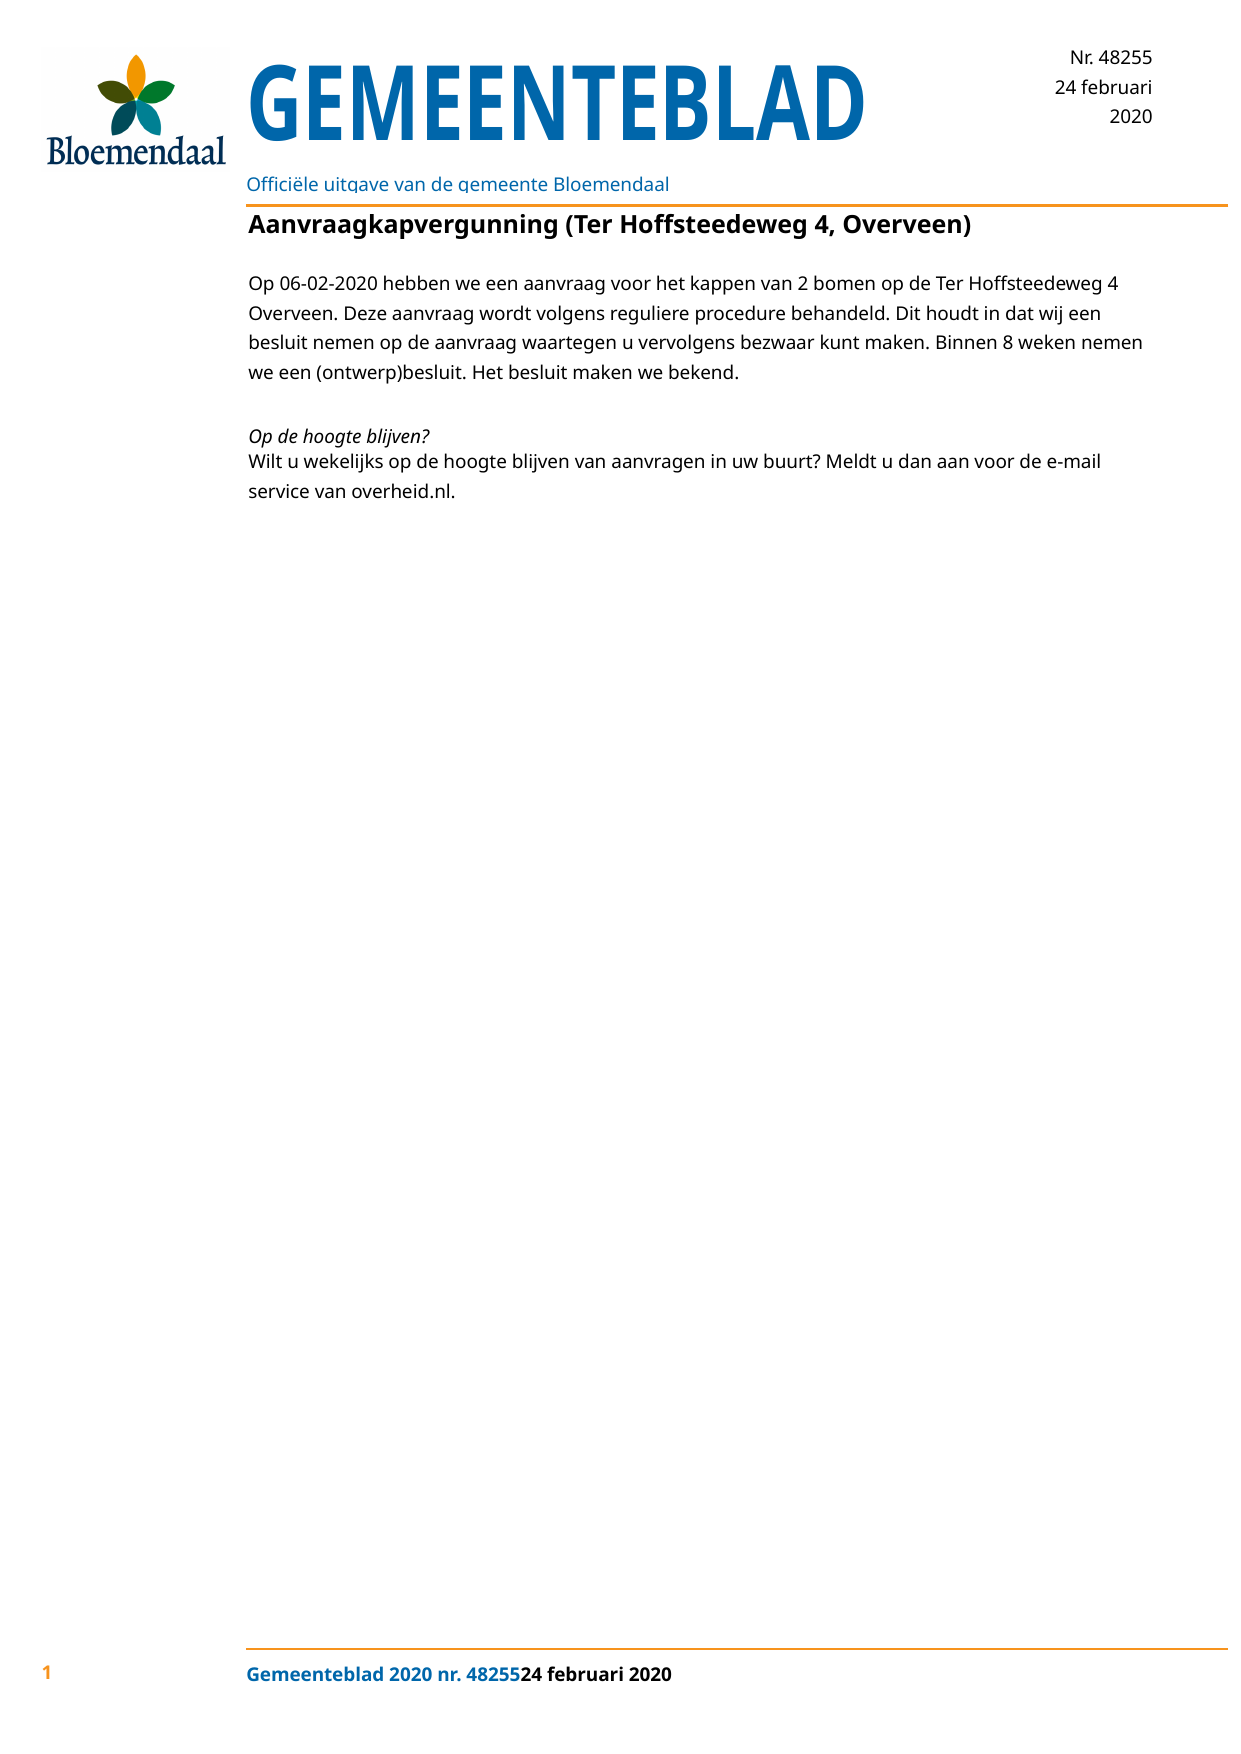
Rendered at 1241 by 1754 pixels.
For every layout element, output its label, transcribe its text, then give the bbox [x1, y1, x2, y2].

text Op de hoogte blijven? [248, 423, 1152, 449]
text Wilt u wekelijks op de hoogte blijven van aanvragen in uw buurt? Meldt u dan aan voor de e-mail service van overheid.nl. [248, 449, 1152, 504]
text Op 06-02-2020 hebben we een aanvraag voor het kappen van 2 bomen op de Ter Hoffsteedeweg 4 Overveen. Deze aanvraag wordt volgens reguliere procedure behandeld. Dit houdt in dat wij een besluit nemen op de aanvraag waartegen u vervolgens bezwaar kunt maken. Binnen 8 weken nemen we een (ontwerp)besluit. Het besluit maken we bekend. [248, 270, 1152, 385]
picture [41, 47, 231, 172]
text Aanvraagkapvergunning (Ter Hoffsteedeweg 4, Overveen) [248, 207, 1152, 241]
